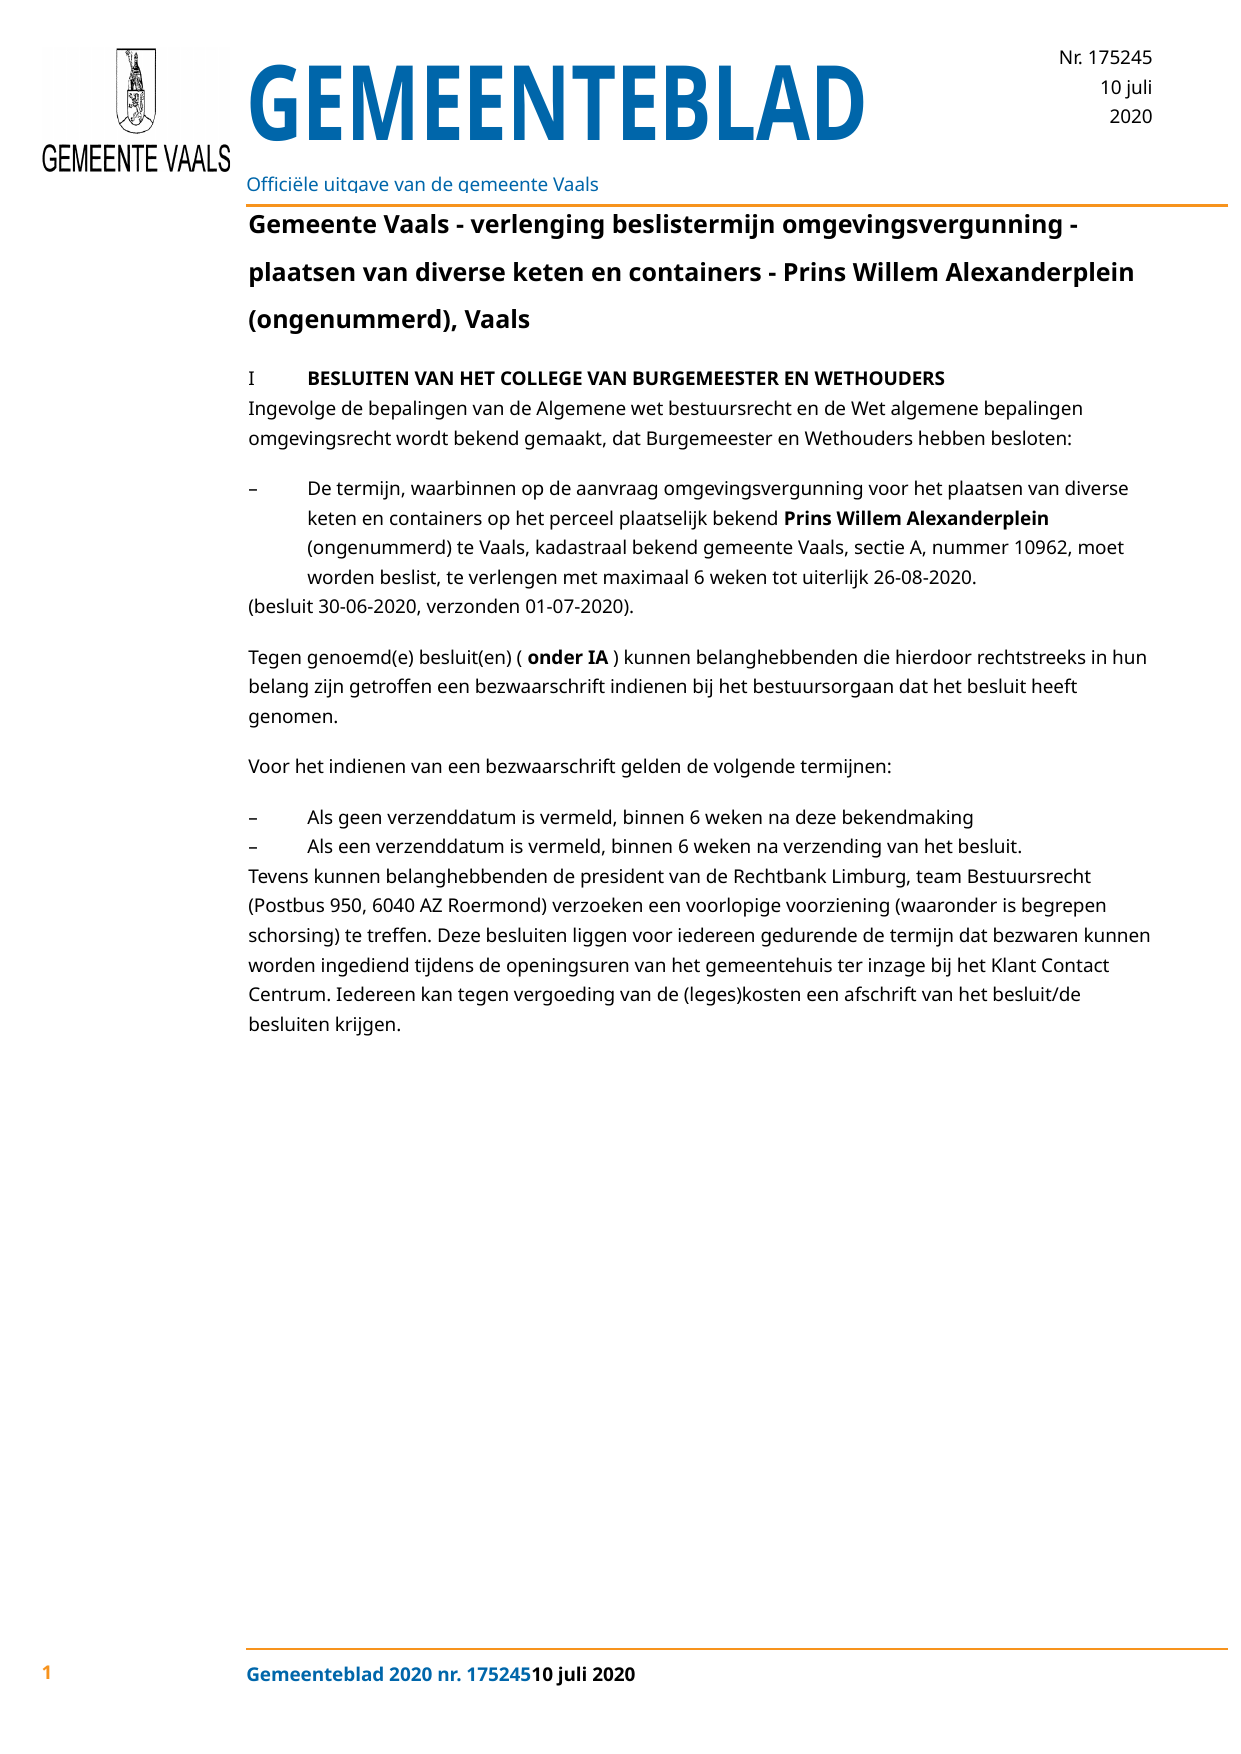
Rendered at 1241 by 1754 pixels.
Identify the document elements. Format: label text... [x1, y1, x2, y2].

text Tevens kunnen belanghebbenden de president van de Rechtbank Limburg, team Bestuursrecht (Postbus 950, 6040 AZ Roermond) verzoeken een voorlopige voorziening (waaronder is begrepen schorsing) te treffen. Deze besluiten liggen voor iedereen gedurende de termijn dat bezwaren kunnen worden ingediend tijdens de openingsuren van het gemeentehuis ter inzage bij het Klant Contact Centrum. Iedereen kan tegen vergoeding van de (leges)kosten een afschrift van het besluit/de besluiten krijgen. [248, 863, 1152, 1037]
text Tegen genoemd(e) besluit(en) ( onder IA ) kunnen belanghebbenden die hierdoor rechtstreeks in hun belang zijn getroffen een bezwaarschrift indienen bij het bestuursorgaan dat het besluit heeft genomen. [248, 644, 1152, 729]
text Voor het indienen van een bezwaarschrift gelden de volgende termijnen: [248, 753, 1152, 779]
text (besluit 30-06-2020, verzonden 01-07-2020). [248, 593, 1152, 619]
list De termijn, waarbinnen op de aanvraag omgevingsvergunning voor het plaatsen van diverse keten en containers op het perceel plaatselijk bekend Prins Willem Alexanderplein (ongenummerd) te Vaals, kadastraal bekend gemeente Vaals, sectie A, nummer 10962, moet worden beslist, te verlengen met maximaal 6 weken tot uiterlijk 26-08-2020. [248, 475, 1152, 589]
list BESLUITEN VAN HET COLLEGE VAN BURGEMEESTER EN WETHOUDERS [248, 366, 1152, 391]
list Als een verzenddatum is vermeld, binnen 6 weken na verzending van het besluit. [248, 833, 1152, 859]
list Als geen verzenddatum is vermeld, binnen 6 weken na deze bekendmaking [248, 804, 1152, 829]
text Ingevolge de bepalingen van de Algemene wet bestuursrecht en de Wet algemene bepalingen omgevingsrecht wordt bekend gemaakt, dat Burgemeester en Wethouders hebben besloten: [248, 395, 1152, 450]
picture [41, 47, 231, 172]
text Gemeente Vaals - verlenging beslistermijn omgevingsvergunning - plaatsen van diverse keten en containers - Prins Willem Alexanderplein (ongenummerd), Vaals [248, 207, 1152, 336]
